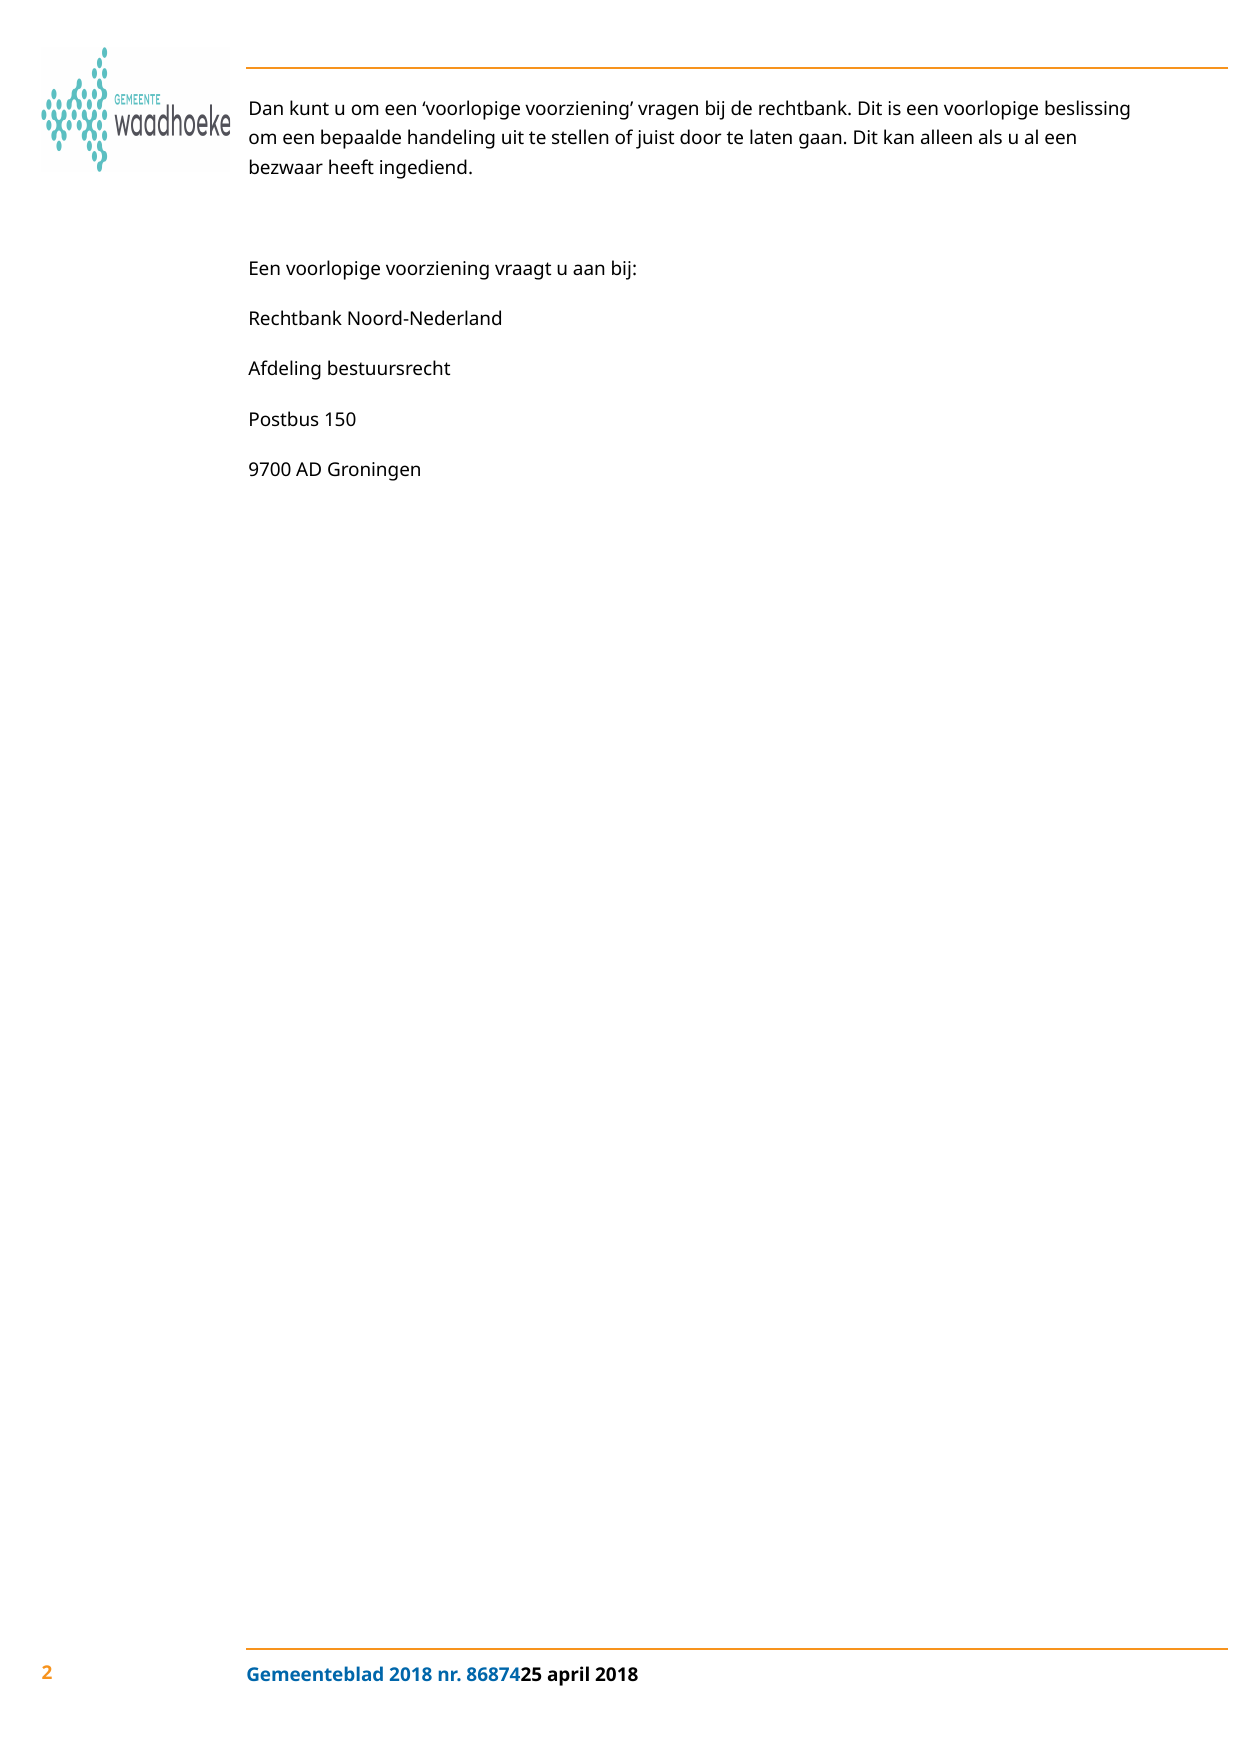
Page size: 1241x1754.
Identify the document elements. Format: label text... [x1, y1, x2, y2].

text 9700 AD Groningen [248, 456, 1152, 482]
text Afdeling bestuursrecht [248, 356, 1152, 381]
text Rechtbank Noord-Nederland [248, 305, 1152, 331]
text Een voorlopige voorziening vraagt u aan bij: [248, 255, 1152, 281]
picture [41, 47, 231, 172]
text Postbus 150 [248, 406, 1152, 432]
text Dan kunt u om een ‘voorlopige voorziening’ vragen bij de rechtbank. Dit is een voorlopige beslissing om een bepaalde handeling uit te stellen of juist door te laten gaan. Dit kan alleen als u al een bezwaar heeft ingediend. [248, 95, 1152, 180]
